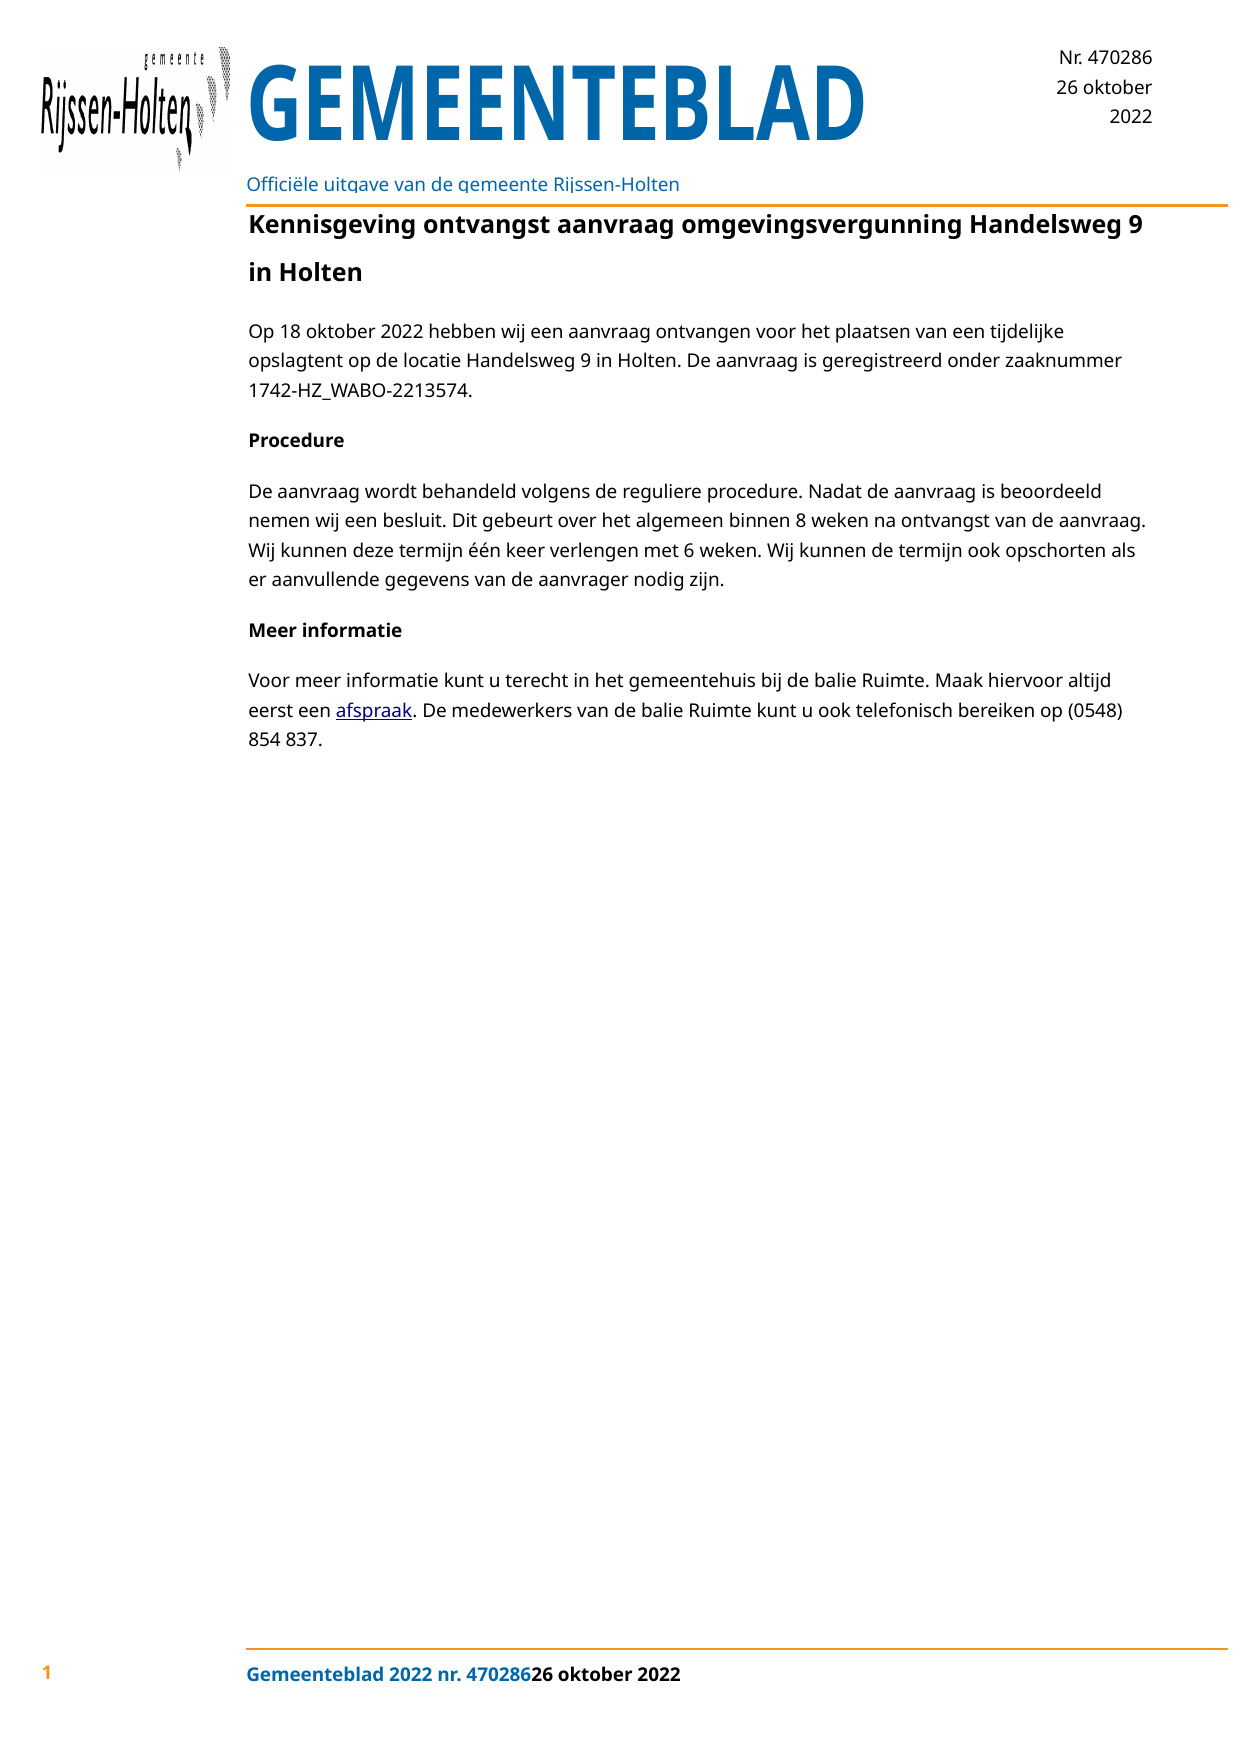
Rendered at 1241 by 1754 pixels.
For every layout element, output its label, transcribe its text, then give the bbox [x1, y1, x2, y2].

text Voor meer informatie kunt u terecht in het gemeentehuis bij de balie Ruimte. Maak hiervoor altijd eerst een afspraak. De medewerkers van de balie Ruimte kunt u ook telefonisch bereiken op (0548) 854 837. [248, 667, 1152, 752]
text Op 18 oktober 2022 hebben wij een aanvraag ontvangen voor het plaatsen van een tijdelijke opslagtent op de locatie Handelsweg 9 in Holten. De aanvraag is geregistreerd onder zaaknummer 1742-HZ_WABO-2213574. [248, 318, 1152, 403]
text De aanvraag wordt behandeld volgens de reguliere procedure. Nadat de aanvraag is beoordeeld nemen wij een besluit. Dit gebeurt over het algemeen binnen 8 weken na ontvangst van de aanvraag. Wij kunnen deze termijn één keer verlengen met 6 weken. Wij kunnen de termijn ook opschorten als er aanvullende gegevens van de aanvrager nodig zijn. [248, 478, 1152, 592]
picture [41, 47, 231, 172]
text Kennisgeving ontvangst aanvraag omgevingsvergunning Handelsweg 9 in Holten [248, 207, 1152, 288]
text Meer informatie [248, 617, 1152, 643]
text Procedure [248, 427, 1152, 453]
